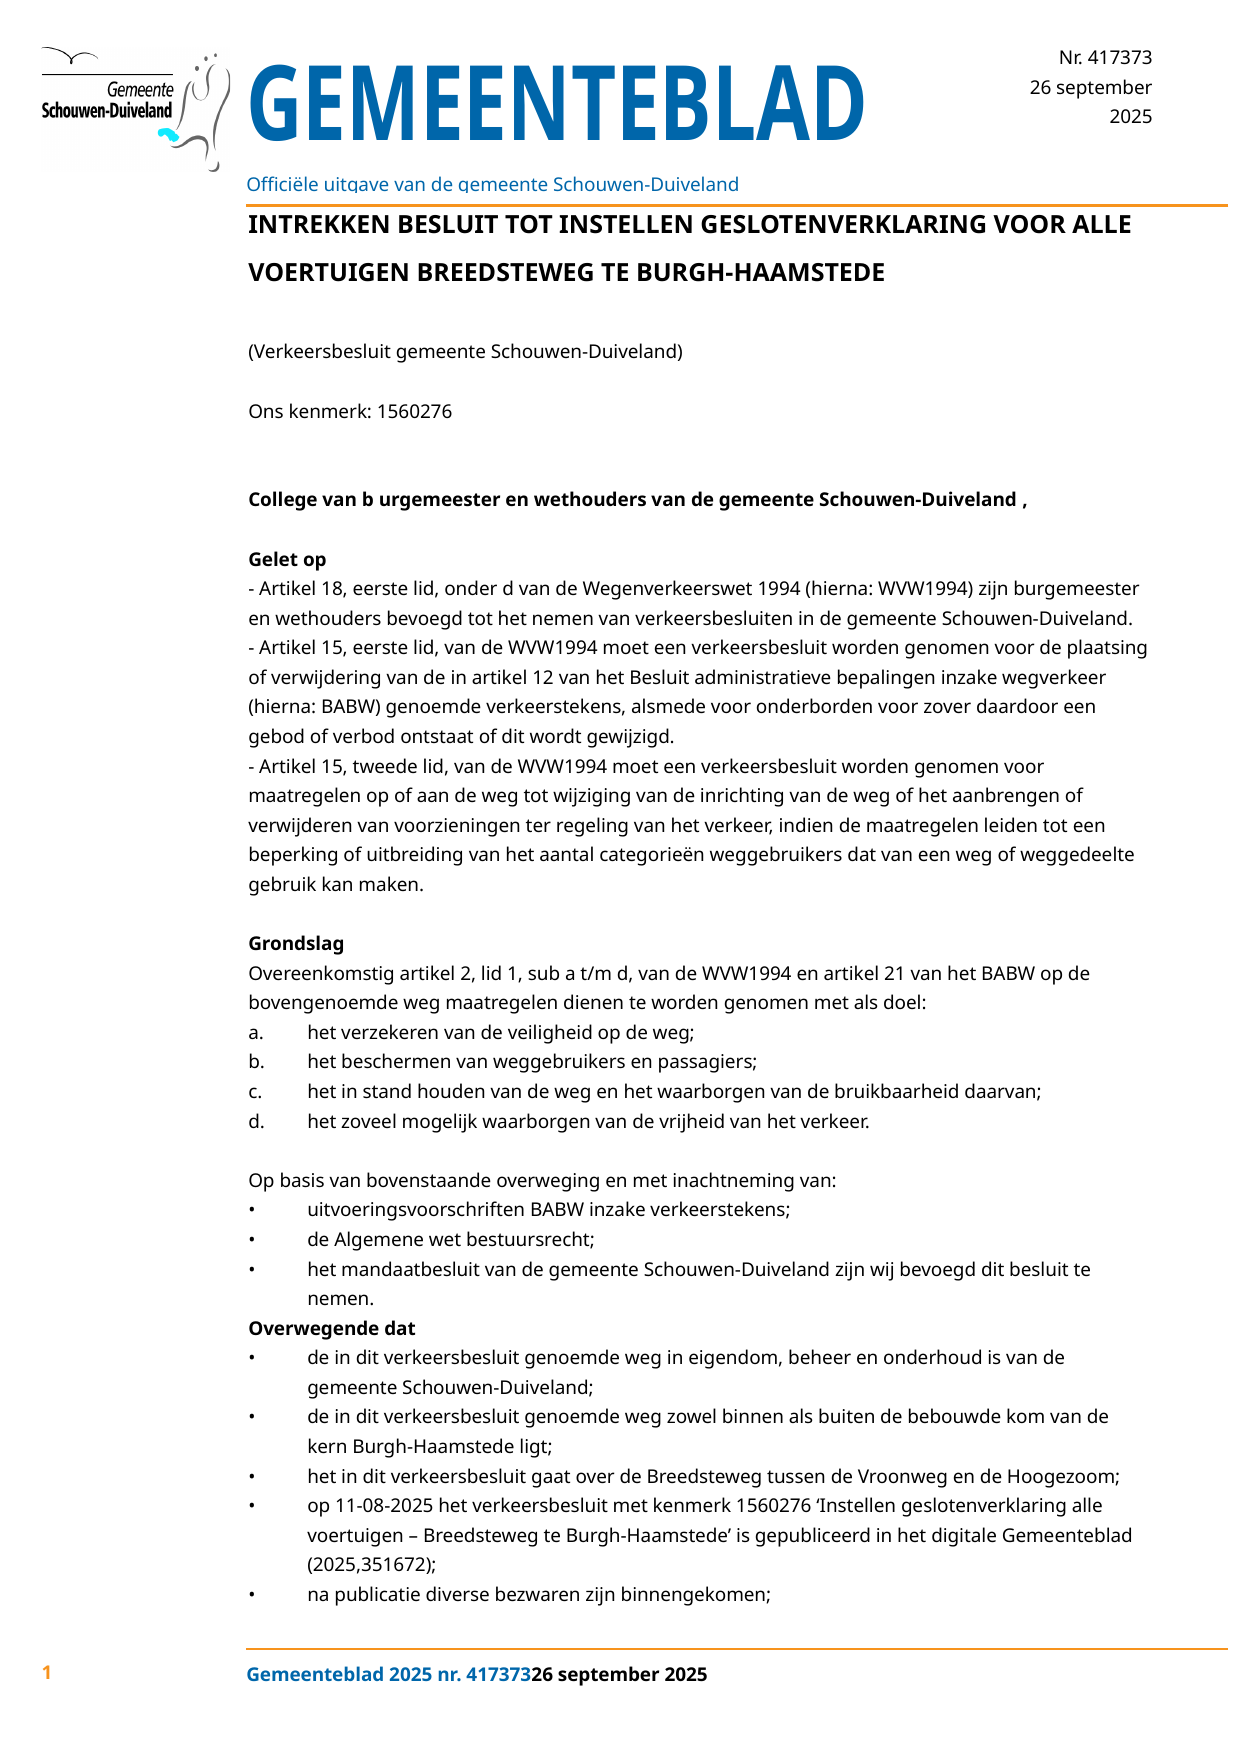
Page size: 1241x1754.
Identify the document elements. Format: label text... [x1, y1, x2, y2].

text Ons kenmerk: 1560276 [248, 398, 1152, 423]
list uitvoeringsvoorschriften BABW inzake verkeerstekens; [248, 1197, 1152, 1222]
text Op basis van bovenstaande overweging en met inachtneming van: [248, 1167, 1152, 1193]
text - Artikel 15, tweede lid, van de WVW1994 moet een verkeersbesluit worden genomen voor maatregelen op of aan de weg tot wijziging van de inrichting van de weg of het aanbrengen of verwijderen van voorzieningen ter regeling van het verkeer, indien de maatregelen leiden tot een beperking of uitbreiding van het aantal categorieën weggebruikers dat van een weg of weggedeelte gebruik kan maken. [248, 753, 1152, 897]
list het beschermen van weggebruikers en passagiers; [248, 1049, 1152, 1074]
text - Artikel 15, eerste lid, van de WVW1994 moet een verkeersbesluit worden genomen voor de plaatsing of verwijdering van de in artikel 12 van het Besluit administratieve bepalingen inzake wegverkeer (hierna: BABW) genoemde verkeerstekens, alsmede voor onderborden voor zover daardoor een gebod of verbod ontstaat of dit wordt gewijzigd. [248, 634, 1152, 749]
list het in stand houden van de weg en het waarborgen van de bruikbaarheid daarvan; [248, 1078, 1152, 1104]
text INTREKKEN BESLUIT TOT INSTELLEN GESLOTENVERKLARING VOOR ALLE VOERTUIGEN BREEDSTEWEG TE BURGH-HAAMSTEDE [248, 207, 1152, 288]
list de in dit verkeersbesluit genoemde weg in eigendom, beheer en onderhoud is van de gemeente Schouwen-Duiveland; [248, 1344, 1152, 1400]
text Grondslag [248, 930, 1152, 956]
picture [41, 47, 231, 172]
list de Algemene wet bestuursrecht; [248, 1226, 1152, 1252]
text - Artikel 18, eerste lid, onder d van de Wegenverkeerswet 1994 (hierna: WVW1994) zijn burgemeester en wethouders bevoegd tot het nemen van verkeersbesluiten in de gemeente Schouwen-Duiveland. [248, 575, 1152, 631]
text Gelet op [248, 546, 1152, 571]
list het zoveel mogelijk waarborgen van de vrijheid van het verkeer. [248, 1108, 1152, 1133]
list het mandaatbesluit van de gemeente Schouwen-Duiveland zijn wij bevoegd dit besluit te nemen. [248, 1256, 1152, 1311]
text College van b urgemeester en wethouders van de gemeente Schouwen-Duiveland , [248, 487, 1152, 512]
list het in dit verkeersbesluit gaat over de Breedsteweg tussen de Vroonweg en de Hoogezoom; [248, 1463, 1152, 1488]
text Overwegende dat [248, 1315, 1152, 1341]
text Overeenkomstig artikel 2, lid 1, sub a t/m d, van de WVW1994 en artikel 21 van het BABW op de bovengenoemde weg maatregelen dienen te worden genomen met als doel: [248, 960, 1152, 1015]
list kern Burgh-Haamstede ligt; [248, 1433, 1152, 1459]
list het verzekeren van de veiligheid op de weg; [248, 1019, 1152, 1045]
list de in dit verkeersbesluit genoemde weg zowel binnen als buiten de bebouwde kom van de [248, 1404, 1152, 1429]
list na publicatie diverse bezwaren zijn binnengekomen; [248, 1581, 1152, 1607]
list op 11-08-2025 het verkeersbesluit met kenmerk 1560276 ‘Instellen geslotenverklaring alle voertuigen – Breedsteweg te Burgh-Haamstede’ is gepubliceerd in het digitale Gemeenteblad (2025,351672); [248, 1492, 1152, 1577]
text (Verkeersbesluit gemeente Schouwen-Duiveland) [248, 339, 1152, 364]
